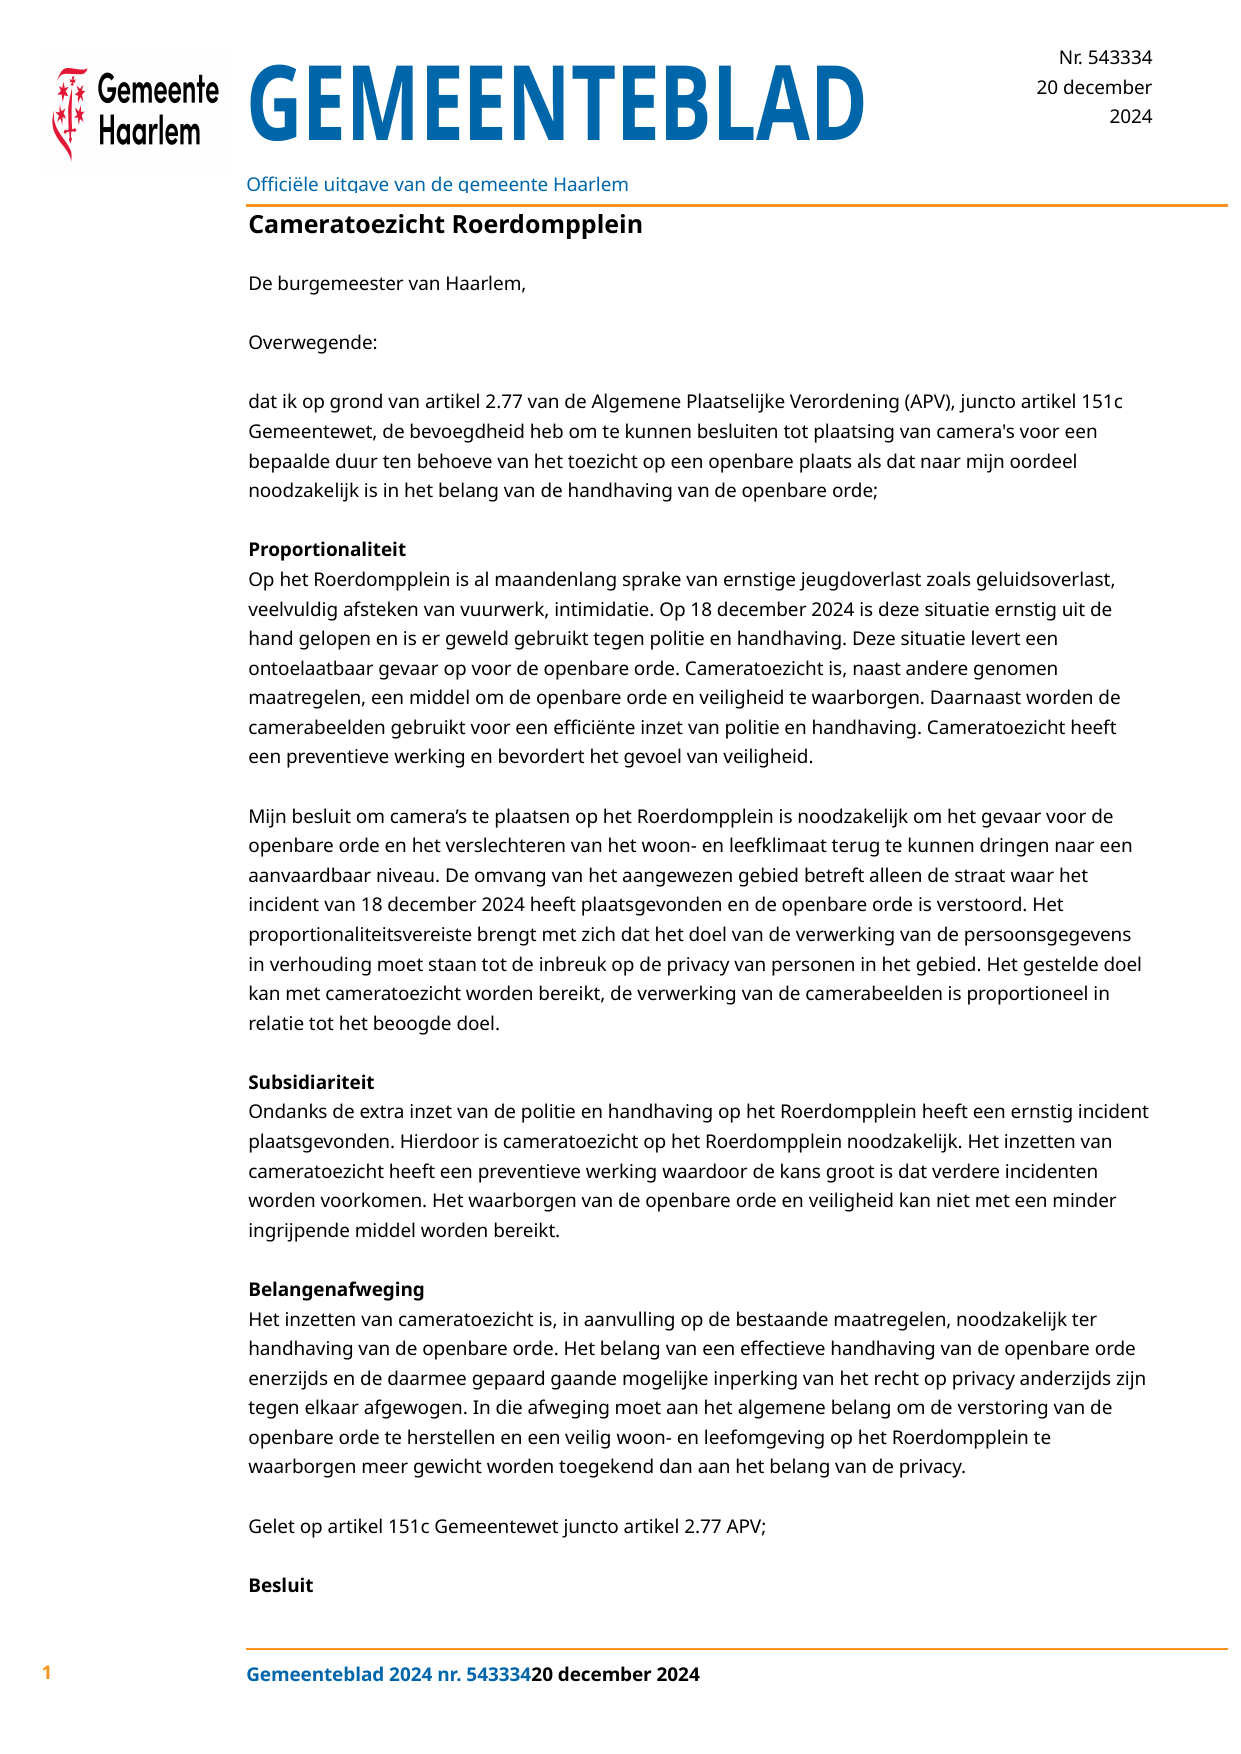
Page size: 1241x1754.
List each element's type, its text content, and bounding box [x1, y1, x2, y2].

text De burgemeester van Haarlem, [248, 270, 1152, 296]
text Het inzetten van cameratoezicht is, in aanvulling op de bestaande maatregelen, noodzakelijk ter handhaving van de openbare orde. Het belang van een effectieve handhaving van de openbare orde enerzijds en de daarmee gepaard gaande mogelijke inperking van het recht op privacy anderzijds zijn tegen elkaar afgewogen. In die afweging moet aan het algemene belang om de verstoring van de openbare orde te herstellen en een veilig woon- en leefomgeving op het Roerdompplein te waarborgen meer gewicht worden toegekend dan aan het belang van de privacy. [248, 1306, 1152, 1479]
text dat ik op grond van artikel 2.77 van de Algemene Plaatselijke Verordening (APV), juncto artikel 151c Gemeentewet, de bevoegdheid heb om te kunnen besluiten tot plaatsing van camera's voor een bepaalde duur ten behoeve van het toezicht op een openbare plaats als dat naar mijn oordeel noodzakelijk is in het belang van de handhaving van de openbare orde; [248, 389, 1152, 503]
text Proportionaliteit [248, 537, 1152, 562]
text Mijn besluit om camera’s te plaatsen op het Roerdompplein is noodzakelijk om het gevaar voor de openbare orde en het verslechteren van het woon- en leefklimaat terug te kunnen dringen naar een aanvaardbaar niveau. De omvang van het aangewezen gebied betreft alleen de straat waar het incident van 18 december 2024 heeft plaatsgevonden en de openbare orde is verstoord. Het proportionaliteitsvereiste brengt met zich dat het doel van de verwerking van de persoonsgegevens in verhouding moet staan tot de inbreuk op de privacy van personen in het gebied. Het gestelde doel kan met cameratoezicht worden bereikt, de verwerking van de camerabeelden is proportioneel in relatie tot het beoogde doel. [248, 803, 1152, 1036]
text Ondanks de extra inzet van de politie en handhaving op het Roerdompplein heeft een ernstig incident plaatsgevonden. Hierdoor is cameratoezicht op het Roerdompplein noodzakelijk. Het inzetten van cameratoezicht heeft een preventieve werking waardoor de kans groot is dat verdere incidenten worden voorkomen. Het waarborgen van de openbare orde en veiligheid kan niet met een minder ingrijpende middel worden bereikt. [248, 1099, 1152, 1243]
picture [41, 47, 231, 172]
text Overwegende: [248, 329, 1152, 355]
text Gelet op artikel 151c Gemeentewet juncto artikel 2.77 APV; [248, 1513, 1152, 1538]
text Besluit [248, 1572, 1152, 1598]
text Belangenafweging [248, 1276, 1152, 1302]
text Cameratoezicht Roerdompplein [248, 207, 1152, 241]
text Op het Roerdompplein is al maandenlang sprake van ernstige jeugdoverlast zoals geluidsoverlast, veelvuldig afsteken van vuurwerk, intimidatie. Op 18 december 2024 is deze situatie ernstig uit de hand gelopen en is er geweld gebruikt tegen politie en handhaving. Deze situatie levert een ontoelaatbaar gevaar op voor de openbare orde. Cameratoezicht is, naast andere genomen maatregelen, een middel om de openbare orde en veiligheid te waarborgen. Daarnaast worden de camerabeelden gebruikt voor een efficiënte inzet van politie en handhaving. Cameratoezicht heeft een preventieve werking en bevordert het gevoel van veiligheid. [248, 566, 1152, 769]
text Subsidiariteit [248, 1069, 1152, 1095]
